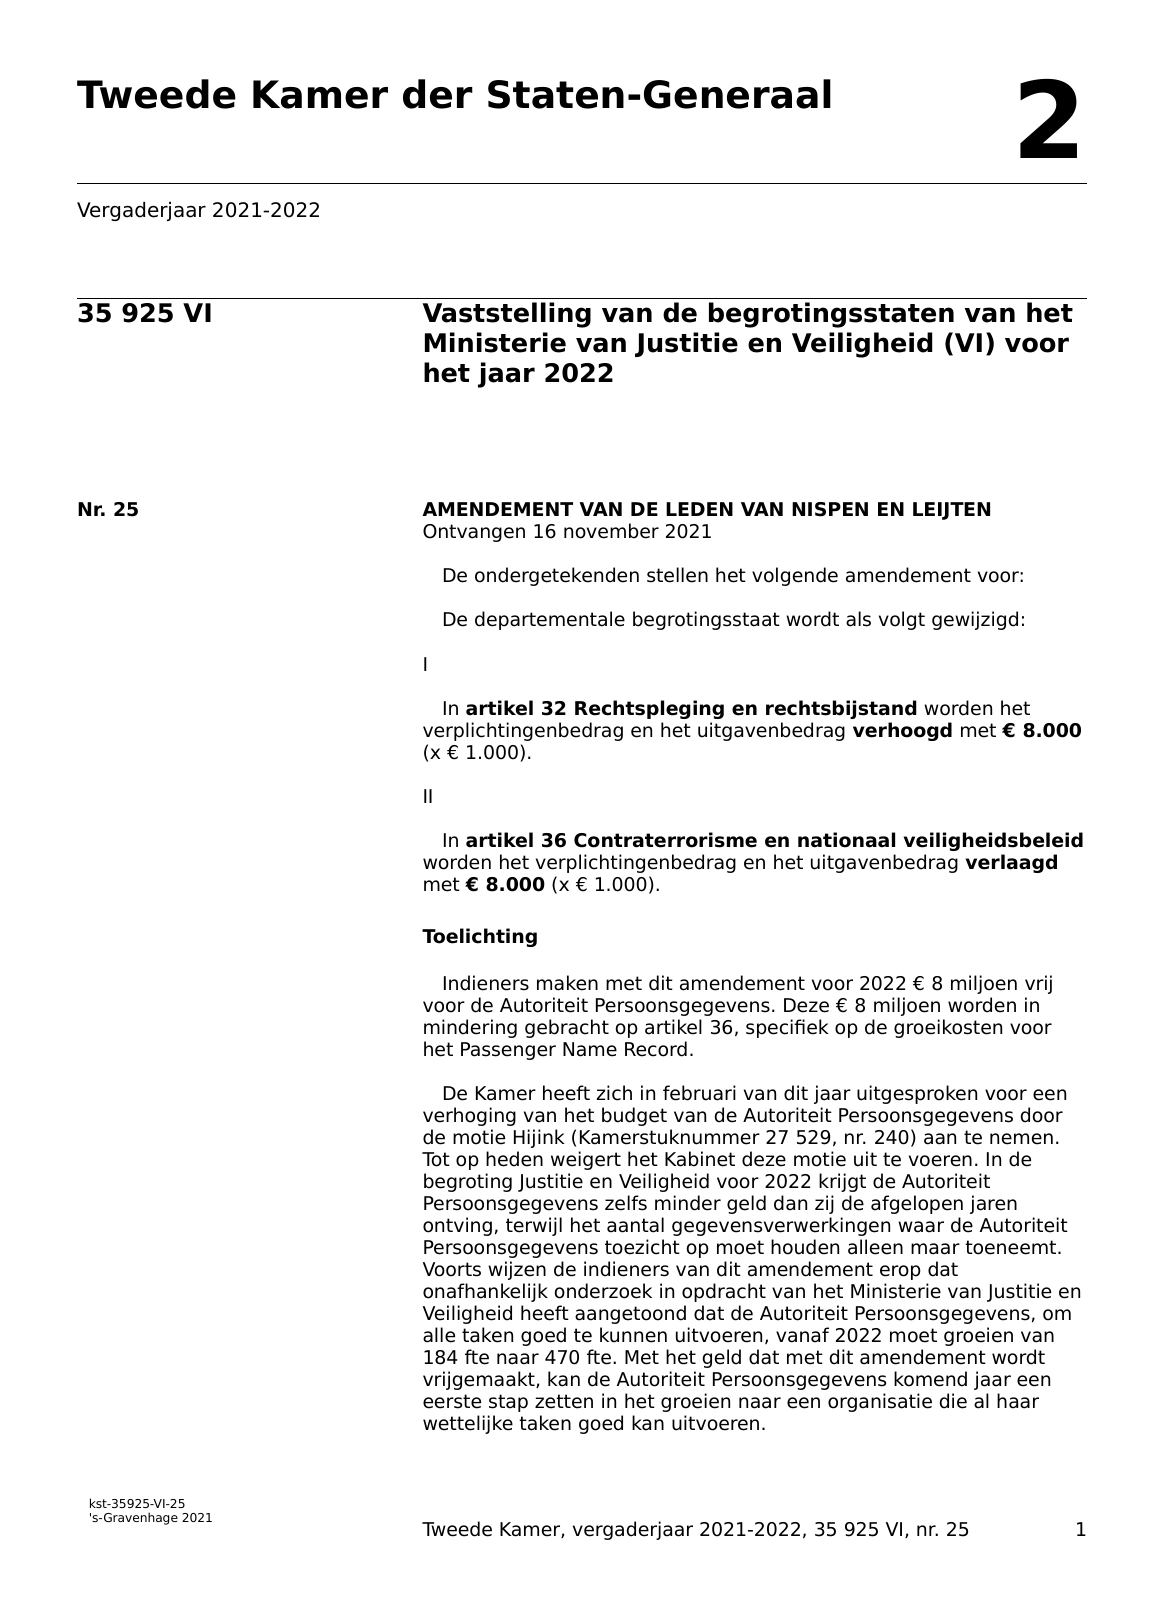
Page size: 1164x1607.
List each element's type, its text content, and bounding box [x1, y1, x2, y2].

text In artikel 32 Rechtspleging en rechtsbijstand worden het verplichtingenbedrag en het uitgavenbedrag verhoogd met € 8.000 (x € 1.000). [422, 698, 1087, 764]
table_header Tweede Kamer der Staten-Generaal [77, 59, 886, 183]
text In artikel 36 Contraterrorisme en nationaal veiligheidsbeleid worden het verplichtingenbedrag en het uitgavenbedrag verlaagd met € 8.000 (x € 1.000). [422, 830, 1087, 896]
table_header 2 [886, 59, 1087, 183]
text De departementale begrotingsstaat wordt als volgt gewijzigd: [422, 609, 1087, 631]
subtitle Toelichting [422, 926, 1087, 948]
text kst-35925-VI-25 [88, 1497, 323, 1511]
subtitle Nr. 25 AMENDEMENT VAN DE LEDEN VAN NISPEN EN LEIJTEN [77, 499, 1087, 521]
text Ontvangen 16 november 2021 [422, 521, 1087, 543]
text De Kamer heeft zich in februari van dit jaar uitgesproken voor een verhoging van het budget van de Autoriteit Persoonsgegevens door de motie Hijink (Kamerstuknummer 27 529, nr. 240) aan te nemen. Tot op heden weigert het Kabinet deze motie uit te voeren. In de begroting Justitie en Veiligheid voor 2022 krijgt de Autoriteit Persoonsgegevens zelfs minder geld dan zij de afgelopen jaren ontving, terwijl het aantal gegevensverwerkingen waar de Autoriteit Persoonsgegevens toezicht op moet houden alleen maar toeneemt. Voorts wijzen de indieners van dit amendement erop dat onafhankelijk onderzoek in opdracht van het Ministerie van Justitie en Veiligheid heeft aangetoond dat de Autoriteit Persoonsgegevens, om alle taken goed te kunnen uitvoeren, vanaf 2022 moet groeien van 184 fte naar 470 fte. Met het geld dat met dit amendement wordt vrijgemaakt, kan de Autoriteit Persoonsgegevens komend jaar een eerste stap zetten in het groeien naar een organisatie die al haar wettelijke taken goed kan uitvoeren. [422, 1083, 1087, 1435]
text De ondergetekenden stellen het volgende amendement voor: [422, 565, 1087, 587]
text II [422, 786, 1087, 808]
subtitle 35 925 VI Vaststelling van de begrotingsstaten van het Ministerie van Justitie en Veiligheid (VI) voor het jaar 2022 [77, 299, 1087, 388]
table_cell Vergaderjaar 2021-2022 [77, 184, 1087, 298]
text Indieners maken met dit amendement voor 2022 € 8 miljoen vrij voor de Autoriteit Persoonsgegevens. Deze € 8 miljoen worden in mindering gebracht op artikel 36, specifiek op de groeikosten voor het Passenger Name Record. [422, 973, 1087, 1061]
text 's-Gravenhage 2021 [88, 1511, 323, 1525]
text I [422, 653, 1087, 676]
